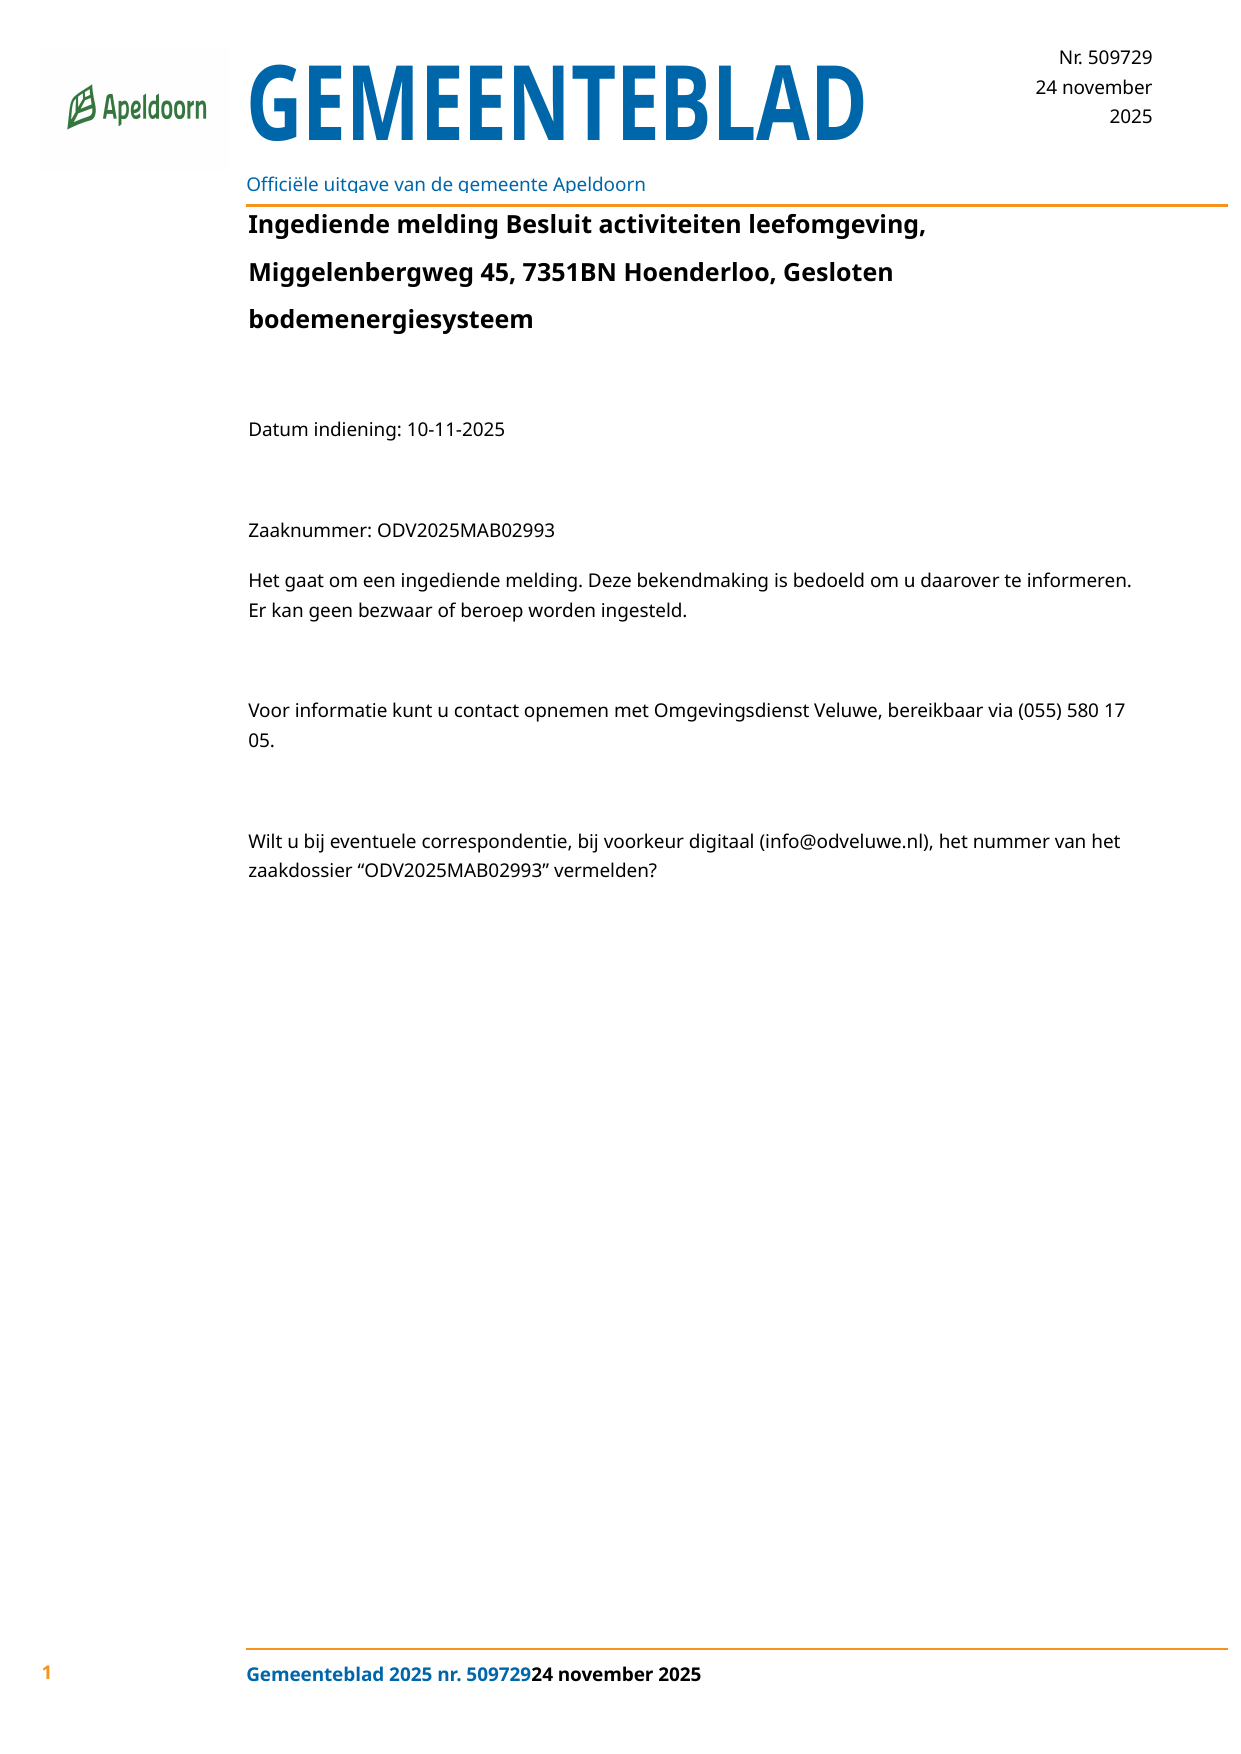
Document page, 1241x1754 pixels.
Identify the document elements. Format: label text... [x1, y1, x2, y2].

text Ingediende melding Besluit activiteiten leefomgeving, Miggelenbergweg 45, 7351BN Hoenderloo, Gesloten bodemenergiesysteem [248, 207, 1152, 336]
text Voor informatie kunt u contact opnemen met Omgevingsdienst Veluwe, bereikbaar via (055) 580 17 05. [248, 698, 1152, 753]
text Wilt u bij eventuele correspondentie, bij voorkeur digitaal (info@odveluwe.nl), het nummer van het zaakdossier “ODV2025MAB02993” vermelden? [248, 828, 1152, 883]
text Zaaknummer: ODV2025MAB02993 [248, 517, 1152, 542]
text Het gaat om een ingediende melding. Deze bekendmaking is bedoeld om u daarover te informeren. Er kan geen bezwaar of beroep worden ingesteld. [248, 567, 1152, 622]
text Datum indiening: 10-11-2025 [248, 416, 1152, 442]
picture [41, 47, 231, 172]
